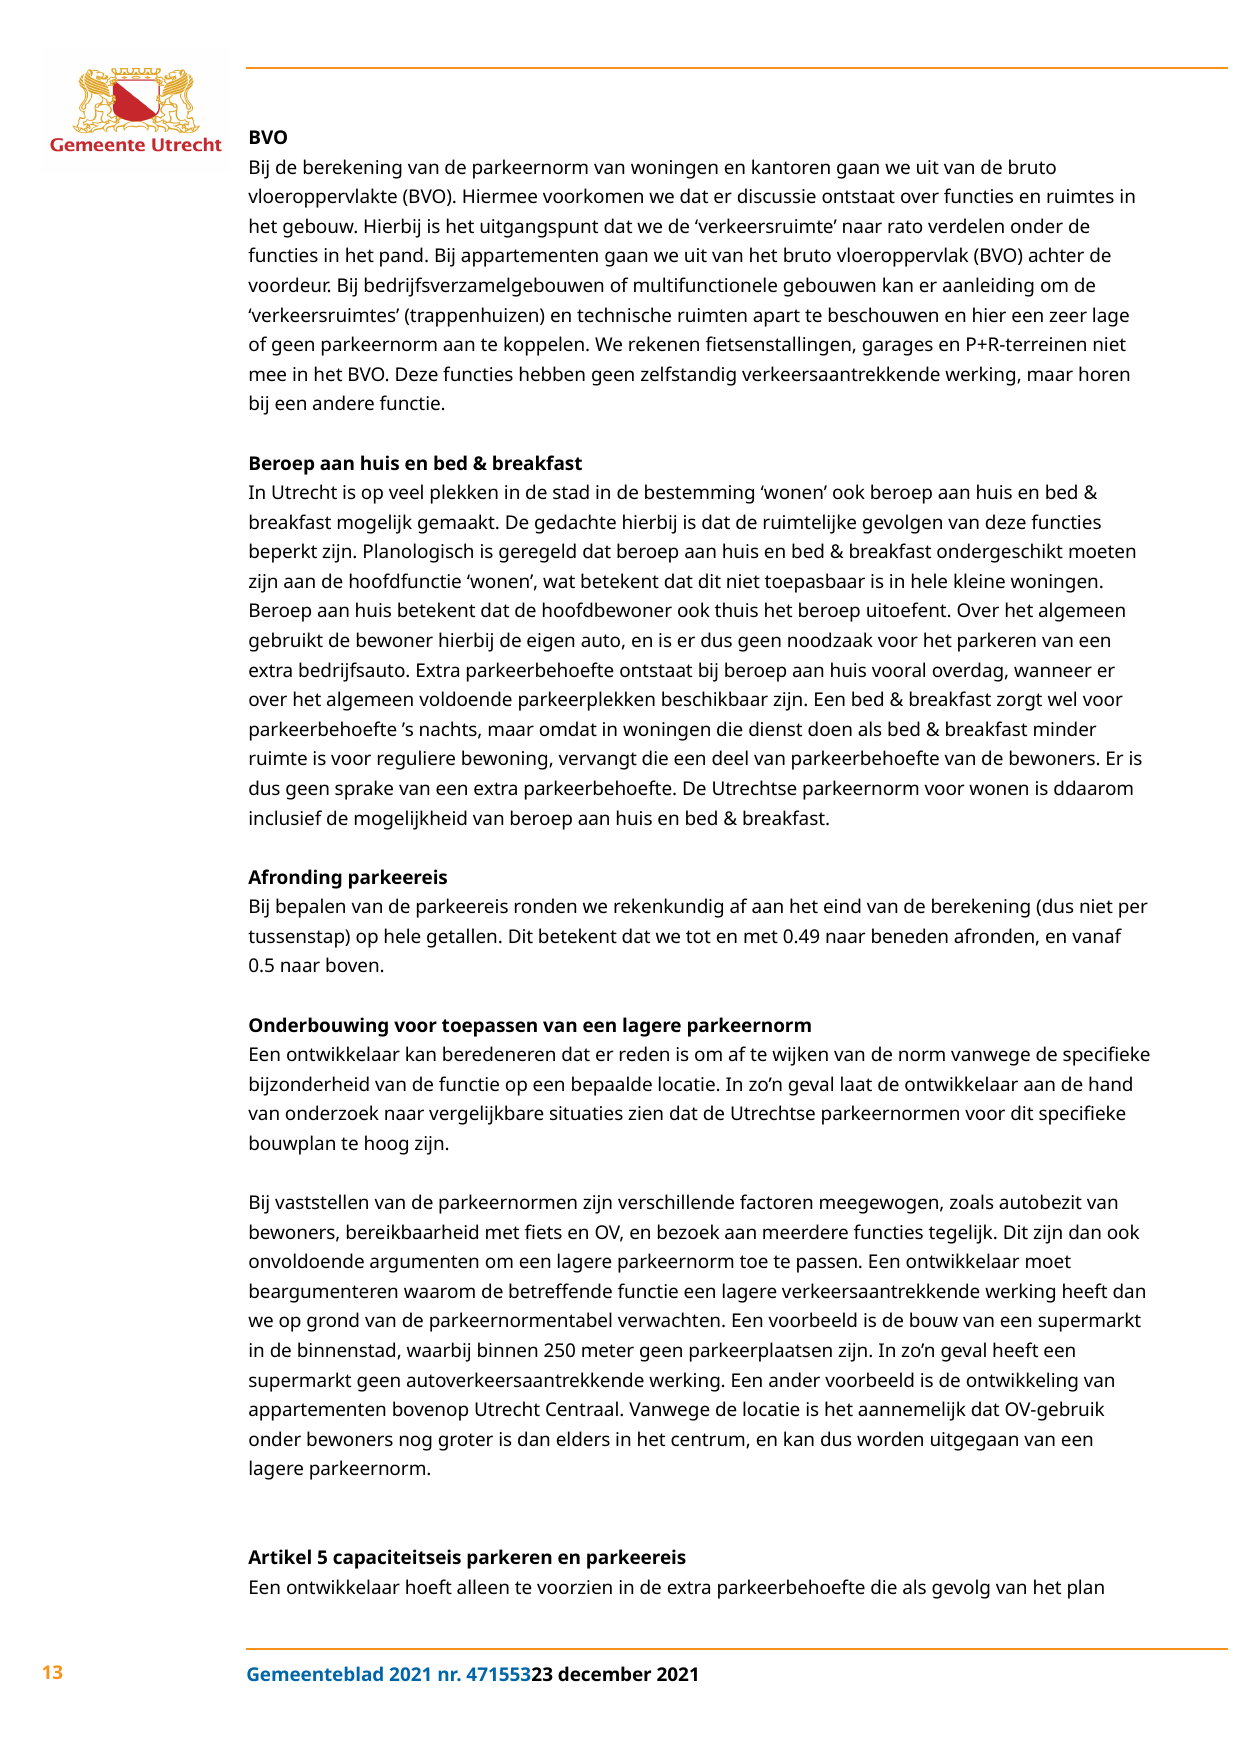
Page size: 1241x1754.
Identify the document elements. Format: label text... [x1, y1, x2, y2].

picture [41, 47, 231, 172]
text Beroep aan huis en bed & breakfast [248, 450, 1152, 476]
text Bij vaststellen van de parkeernormen zijn verschillende factoren meegewogen, zoals autobezit van bewoners, bereikbaarheid met fiets en OV, en bezoek aan meerdere functies tegelijk. Dit zijn dan ook onvoldoende argumenten om een lagere parkeernorm toe te passen. Een ontwikkelaar moet beargumenteren waarom de betreffende functie een lagere verkeersaantrekkende werking heeft dan we op grond van de parkeernormentabel verwachten. Een voorbeeld is de bouw van een supermarkt in de binnenstad, waarbij binnen 250 meter geen parkeerplaatsen zijn. In zo’n geval heeft een supermarkt geen autoverkeersaantrekkende werking. Een ander voorbeeld is de ontwikkeling van appartementen bovenop Utrecht Centraal. Vanwege de locatie is het aannemelijk dat OV-gebruik onder bewoners nog groter is dan elders in het centrum, en kan dus worden uitgegaan van een lagere parkeernorm. [248, 1189, 1152, 1481]
text BVO [248, 124, 1152, 150]
text Bij bepalen van de parkeereis ronden we rekenkundig af aan het eind van de berekening (dus niet per tussenstap) op hele getallen. Dit betekent dat we tot en met 0.49 naar beneden afronden, en vanaf 0.5 naar boven. [248, 893, 1152, 978]
text Een ontwikkelaar hoeft alleen te voorzien in de extra parkeerbehoefte die als gevolg van het plan [248, 1574, 1152, 1600]
text Artikel 5 capaciteitseis parkeren en parkeereis [248, 1544, 1152, 1570]
text Bij de berekening van de parkeernorm van woningen en kantoren gaan we uit van de bruto vloeroppervlakte (BVO). Hiermee voorkomen we dat er discussie ontstaat over functies en ruimtes in het gebouw. Hierbij is het uitgangspunt dat we de ‘verkeersruimte’ naar rato verdelen onder de functies in het pand. Bij appartementen gaan we uit van het bruto vloeroppervlak (BVO) achter de voordeur. Bij bedrijfsverzamelgebouwen of multifunctionele gebouwen kan er aanleiding om de ‘verkeersruimtes’ (trappenhuizen) en technische ruimten apart te beschouwen en hier een zeer lage of geen parkeernorm aan te koppelen. We rekenen fietsenstallingen, garages en P+R-terreinen niet mee in het BVO. Deze functies hebben geen zelfstandig verkeersaantrekkende werking, maar horen bij een andere functie. [248, 154, 1152, 416]
text Afronding parkeereis [248, 864, 1152, 890]
text Een ontwikkelaar kan beredeneren dat er reden is om af te wijken van de norm vanwege de specifieke bijzonderheid van de functie op een bepaalde locatie. In zo’n geval laat de ontwikkelaar aan de hand van onderzoek naar vergelijkbare situaties zien dat de Utrechtse parkeernormen voor dit specifieke bouwplan te hoog zijn. [248, 1041, 1152, 1156]
text In Utrecht is op veel plekken in de stad in de bestemming ‘wonen’ ook beroep aan huis en bed & breakfast mogelijk gemaakt. De gedachte hierbij is dat de ruimtelijke gevolgen van deze functies beperkt zijn. Planologisch is geregeld dat beroep aan huis en bed & breakfast ondergeschikt moeten zijn aan de hoofdfunctie ‘wonen’, wat betekent dat dit niet toepasbaar is in hele kleine woningen. Beroep aan huis betekent dat de hoofdbewoner ook thuis het beroep uitoefent. Over het algemeen gebruikt de bewoner hierbij de eigen auto, en is er dus geen noodzaak voor het parkeren van een extra bedrijfsauto. Extra parkeerbehoefte ontstaat bij beroep aan huis vooral overdag, wanneer er over het algemeen voldoende parkeerplekken beschikbaar zijn. Een bed & breakfast zorgt wel voor parkeerbehoefte ’s nachts, maar omdat in woningen die dienst doen als bed & breakfast minder ruimte is voor reguliere bewoning, vervangt die een deel van parkeerbehoefte van de bewoners. Er is dus geen sprake van een extra parkeerbehoefte. De Utrechtse parkeernorm voor wonen is ddaarom inclusief de mogelijkheid van beroep aan huis en bed & breakfast. [248, 479, 1152, 831]
text Onderbouwing voor toepassen van een lagere parkeernorm [248, 1012, 1152, 1038]
